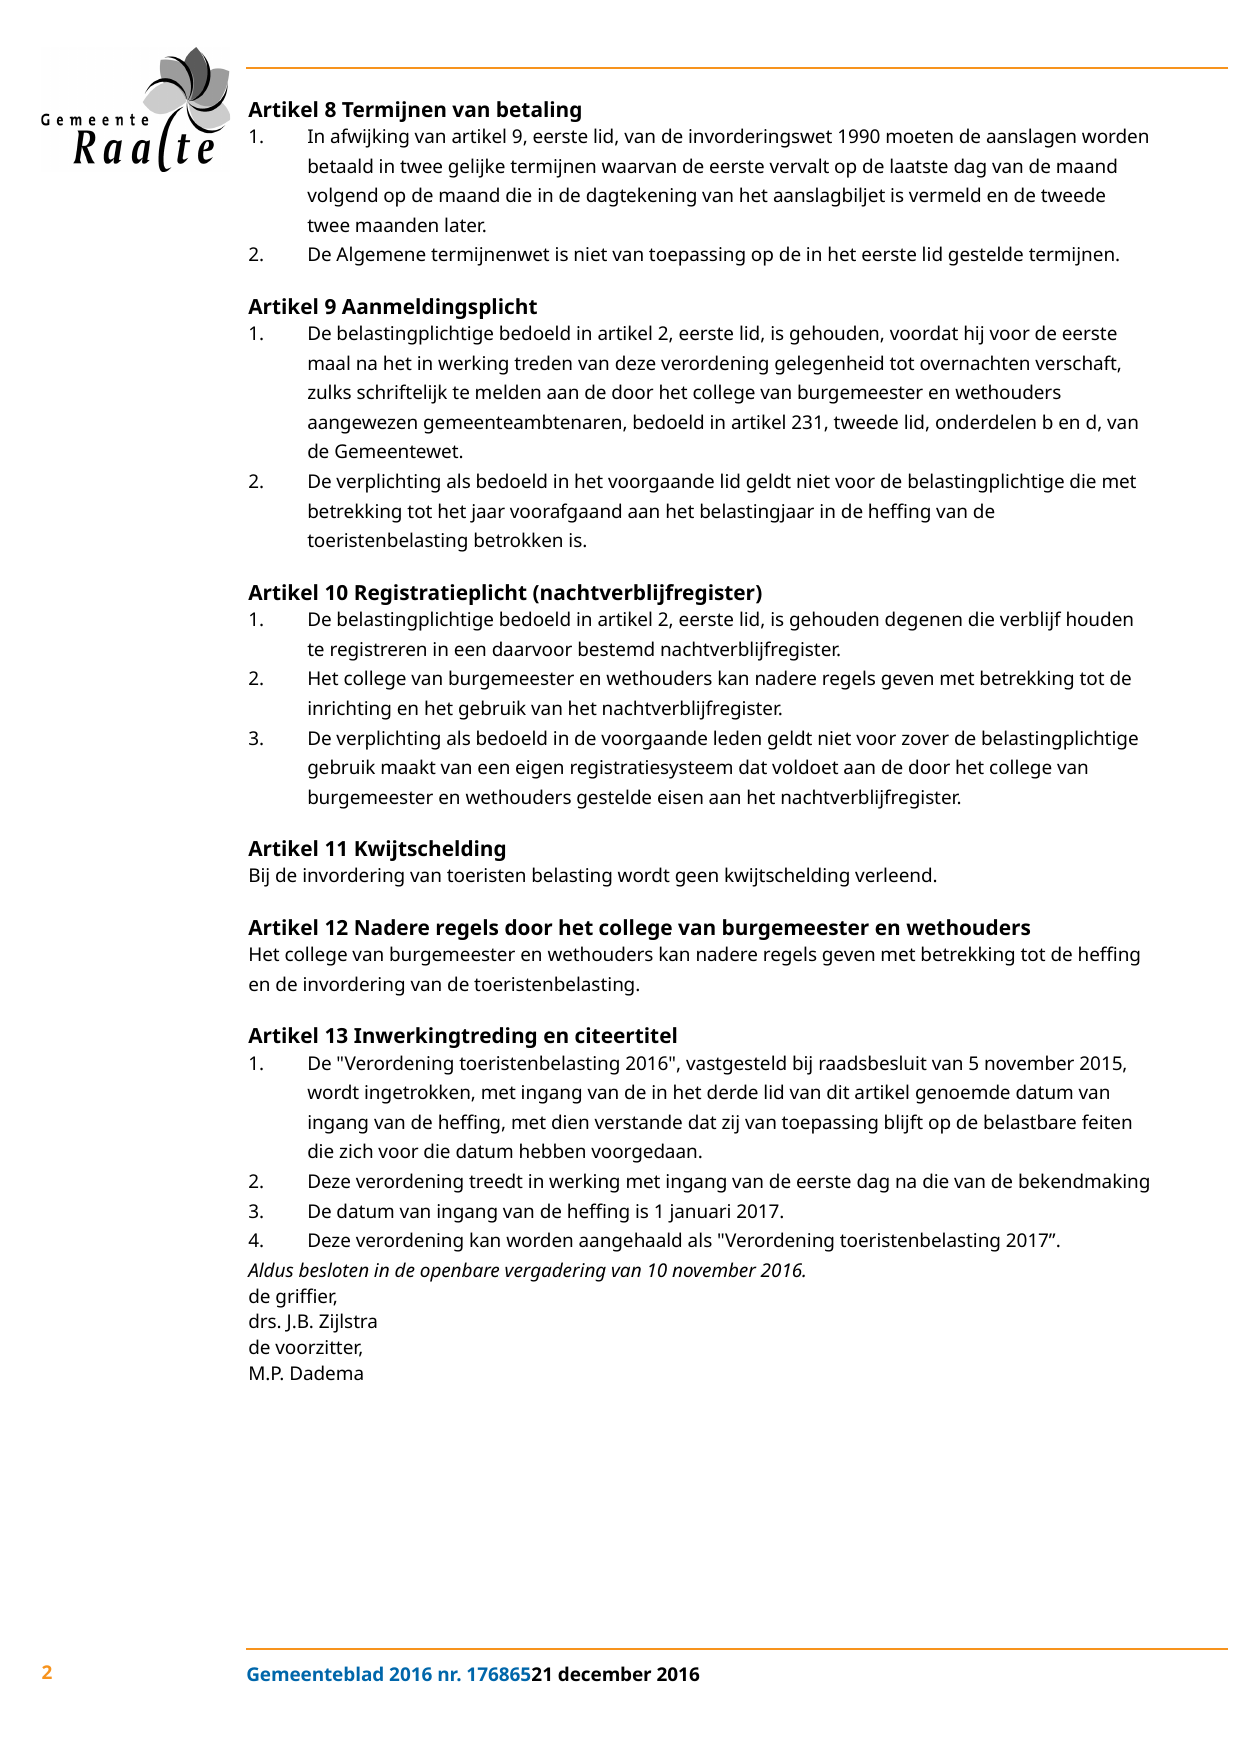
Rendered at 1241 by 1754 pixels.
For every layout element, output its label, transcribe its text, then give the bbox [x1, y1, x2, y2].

text Artikel 13 Inwerkingtreding en citeertitel [248, 1022, 1152, 1050]
picture [41, 47, 231, 172]
list De belastingplichtige bedoeld in artikel 2, eerste lid, is gehouden, voordat hij voor de eerste maal na het in werking treden van deze verordening gelegenheid tot overnachten verschaft, zulks schriftelijk te melden aan de door het college van burgemeester en wethouders aangewezen gemeenteambtenaren, bedoeld in artikel 231, tweede lid, onderdelen b en d, van de Gemeentewet. [248, 320, 1152, 464]
list De "Verordening toeristenbelasting 2016", vastgesteld bij raadsbesluit van 5 november 2015, wordt ingetrokken, met ingang van de in het derde lid van dit artikel genoemde datum van ingang van de heffing, met dien verstande dat zij van toepassing blijft op de belastbare feiten die zich voor die datum hebben voorgedaan. [248, 1050, 1152, 1164]
text Artikel 8 Termijnen van betaling [248, 95, 1152, 123]
text Artikel 12 Nadere regels door het college van burgemeester en wethouders [248, 913, 1152, 942]
text de voorzitter, [248, 1334, 1152, 1360]
list De verplichting als bedoeld in het voorgaande lid geldt niet voor de belastingplichtige die met betrekking tot het jaar voorafgaand aan het belastingjaar in de heffing van de toeristenbelasting betrokken is. [248, 468, 1152, 553]
text Het college van burgemeester en wethouders kan nadere regels geven met betrekking tot de heffing en de invordering van de toeristenbelasting. [248, 942, 1152, 997]
list De Algemene termijnenwet is niet van toepassing op de in het eerste lid gestelde termijnen. [248, 242, 1152, 267]
text Bij de invordering van toeristen belasting wordt geen kwijtschelding verleend. [248, 863, 1152, 888]
list Deze verordening treedt in werking met ingang van de eerste dag na die van de bekendmaking [248, 1168, 1152, 1194]
text Artikel 9 Aanmeldingsplicht [248, 292, 1152, 320]
list Deze verordening kan worden aangehaald als "Verordening toeristenbelasting 2017”. [248, 1227, 1152, 1253]
text drs. J.B. Zijlstra [248, 1308, 1152, 1334]
list Het college van burgemeester en wethouders kan nadere regels geven met betrekking tot de inrichting en het gebruik van het nachtverblijfregister. [248, 666, 1152, 721]
list De verplichting als bedoeld in de voorgaande leden geldt niet voor zover de belastingplichtige gebruik maakt van een eigen registratiesysteem dat voldoet aan de door het college van burgemeester en wethouders gestelde eisen aan het nachtverblijfregister. [248, 725, 1152, 809]
text M.P. Dadema [248, 1360, 1152, 1386]
list De belastingplichtige bedoeld in artikel 2, eerste lid, is gehouden degenen die verblijf houden te registreren in een daarvoor bestemd nachtverblijfregister. [248, 606, 1152, 662]
list In afwijking van artikel 9, eerste lid, van de invorderingswet 1990 moeten de aanslagen worden betaald in twee gelijke termijnen waarvan de eerste vervalt op de laatste dag van de maand volgend op de maand die in de dagtekening van het aanslagbiljet is vermeld en de tweede twee maanden later. [248, 123, 1152, 238]
list De datum van ingang van de heffing is 1 januari 2017. [248, 1198, 1152, 1224]
text Artikel 11 Kwijtschelding [248, 834, 1152, 863]
text Aldus besloten in de openbare vergadering van 10 november 2016. [248, 1257, 1152, 1283]
text Artikel 10 Registratieplicht (nachtverblijfregister) [248, 578, 1152, 606]
text de griffier, [248, 1283, 1152, 1308]
